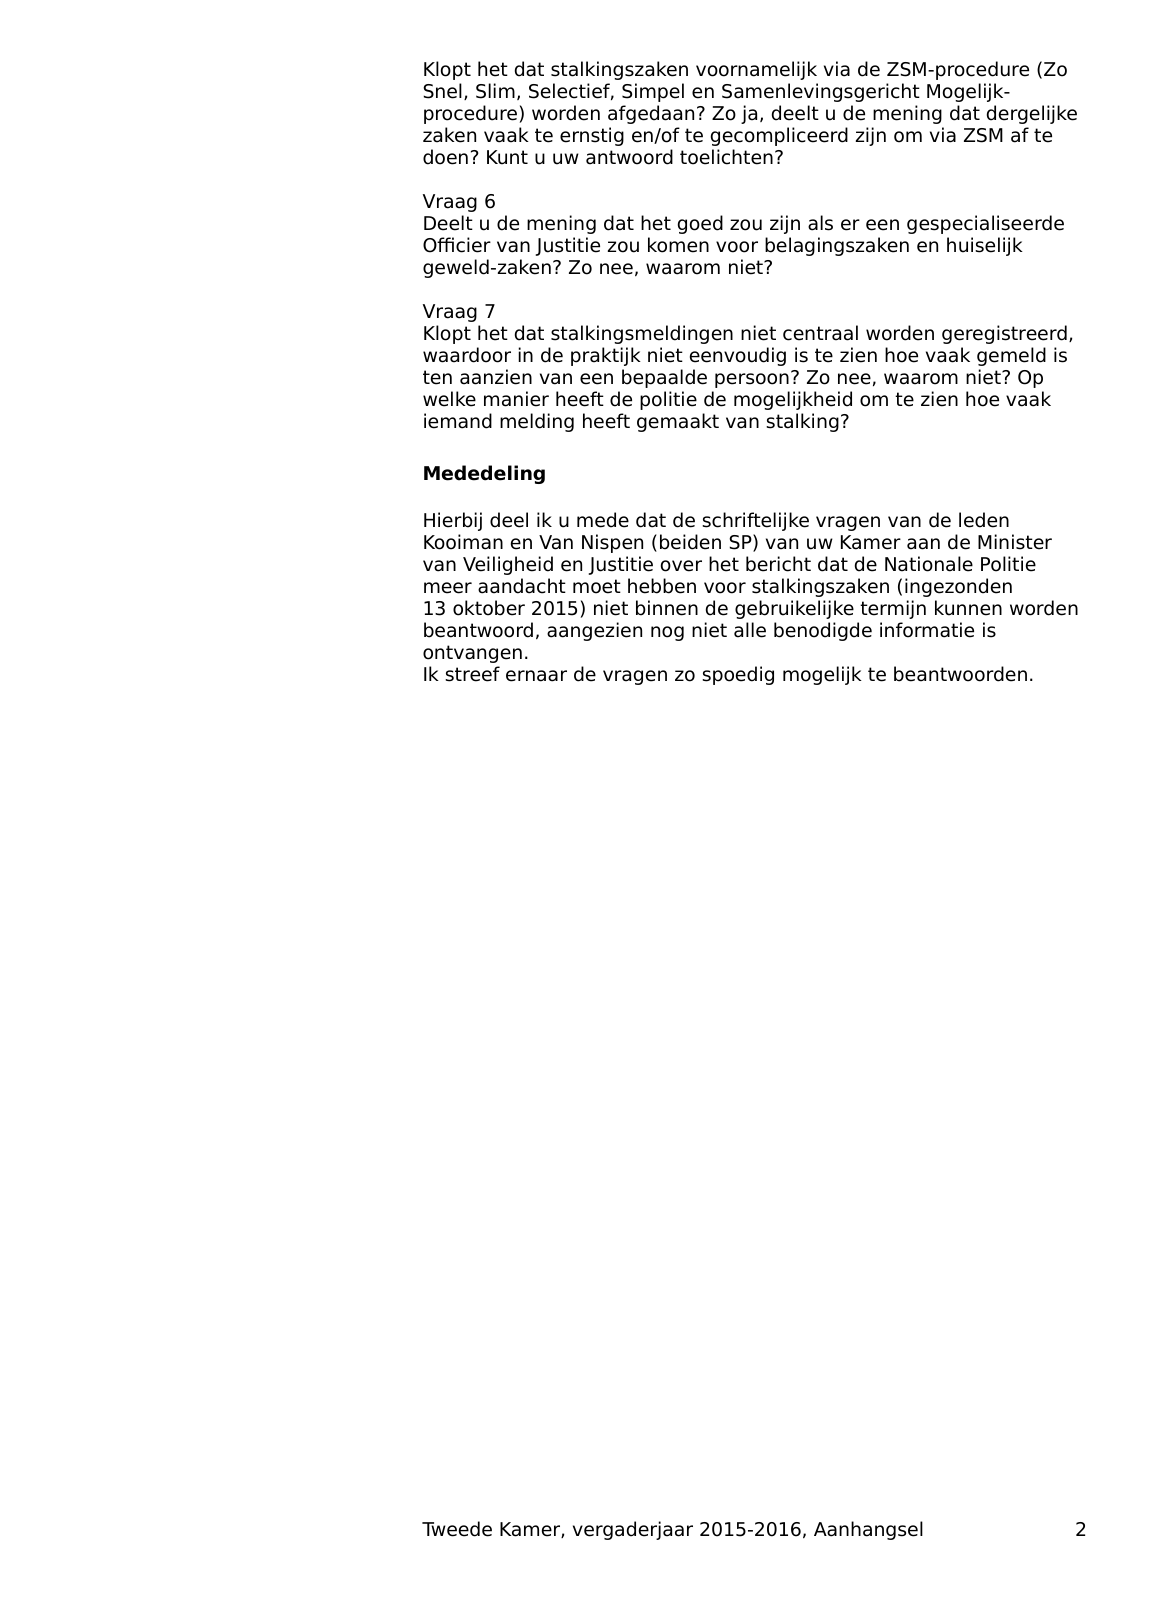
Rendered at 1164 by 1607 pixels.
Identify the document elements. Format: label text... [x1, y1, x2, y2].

text Klopt het dat stalkingszaken voornamelijk via de ZSM-procedure (Zo Snel, Slim, Selectief, Simpel en Samenlevingsgericht Mogelijk-procedure) worden afgedaan? Zo ja, deelt u de mening dat dergelijke zaken vaak te ernstig en/of te gecompliceerd zijn om via ZSM af te doen? Kunt u uw antwoord toelichten? [422, 59, 1087, 169]
text Vraag 7 [422, 301, 1087, 323]
text Vraag 6 [422, 191, 1087, 213]
text Klopt het dat stalkingsmeldingen niet centraal worden geregistreerd, waardoor in de praktijk niet eenvoudig is te zien hoe vaak gemeld is ten aanzien van een bepaalde persoon? Zo nee, waarom niet? Op welke manier heeft de politie de mogelijkheid om te zien hoe vaak iemand melding heeft gemaakt van stalking? [422, 323, 1087, 433]
text Ik streef ernaar de vragen zo spoedig mogelijk te beantwoorden. [422, 664, 1087, 686]
subtitle Mededeling [422, 463, 1087, 485]
text Deelt u de mening dat het goed zou zijn als er een gespecialiseerde Officier van Justitie zou komen voor belagingszaken en huiselijk geweld-zaken? Zo nee, waarom niet? [422, 213, 1087, 279]
text Hierbij deel ik u mede dat de schriftelijke vragen van de leden Kooiman en Van Nispen (beiden SP) van uw Kamer aan de Minister van Veiligheid en Justitie over het bericht dat de Nationale Politie meer aandacht moet hebben voor stalkingszaken (ingezonden 13 oktober 2015) niet binnen de gebruikelijke termijn kunnen worden beantwoord, aangezien nog niet alle benodigde informatie is ontvangen. [422, 510, 1087, 664]
